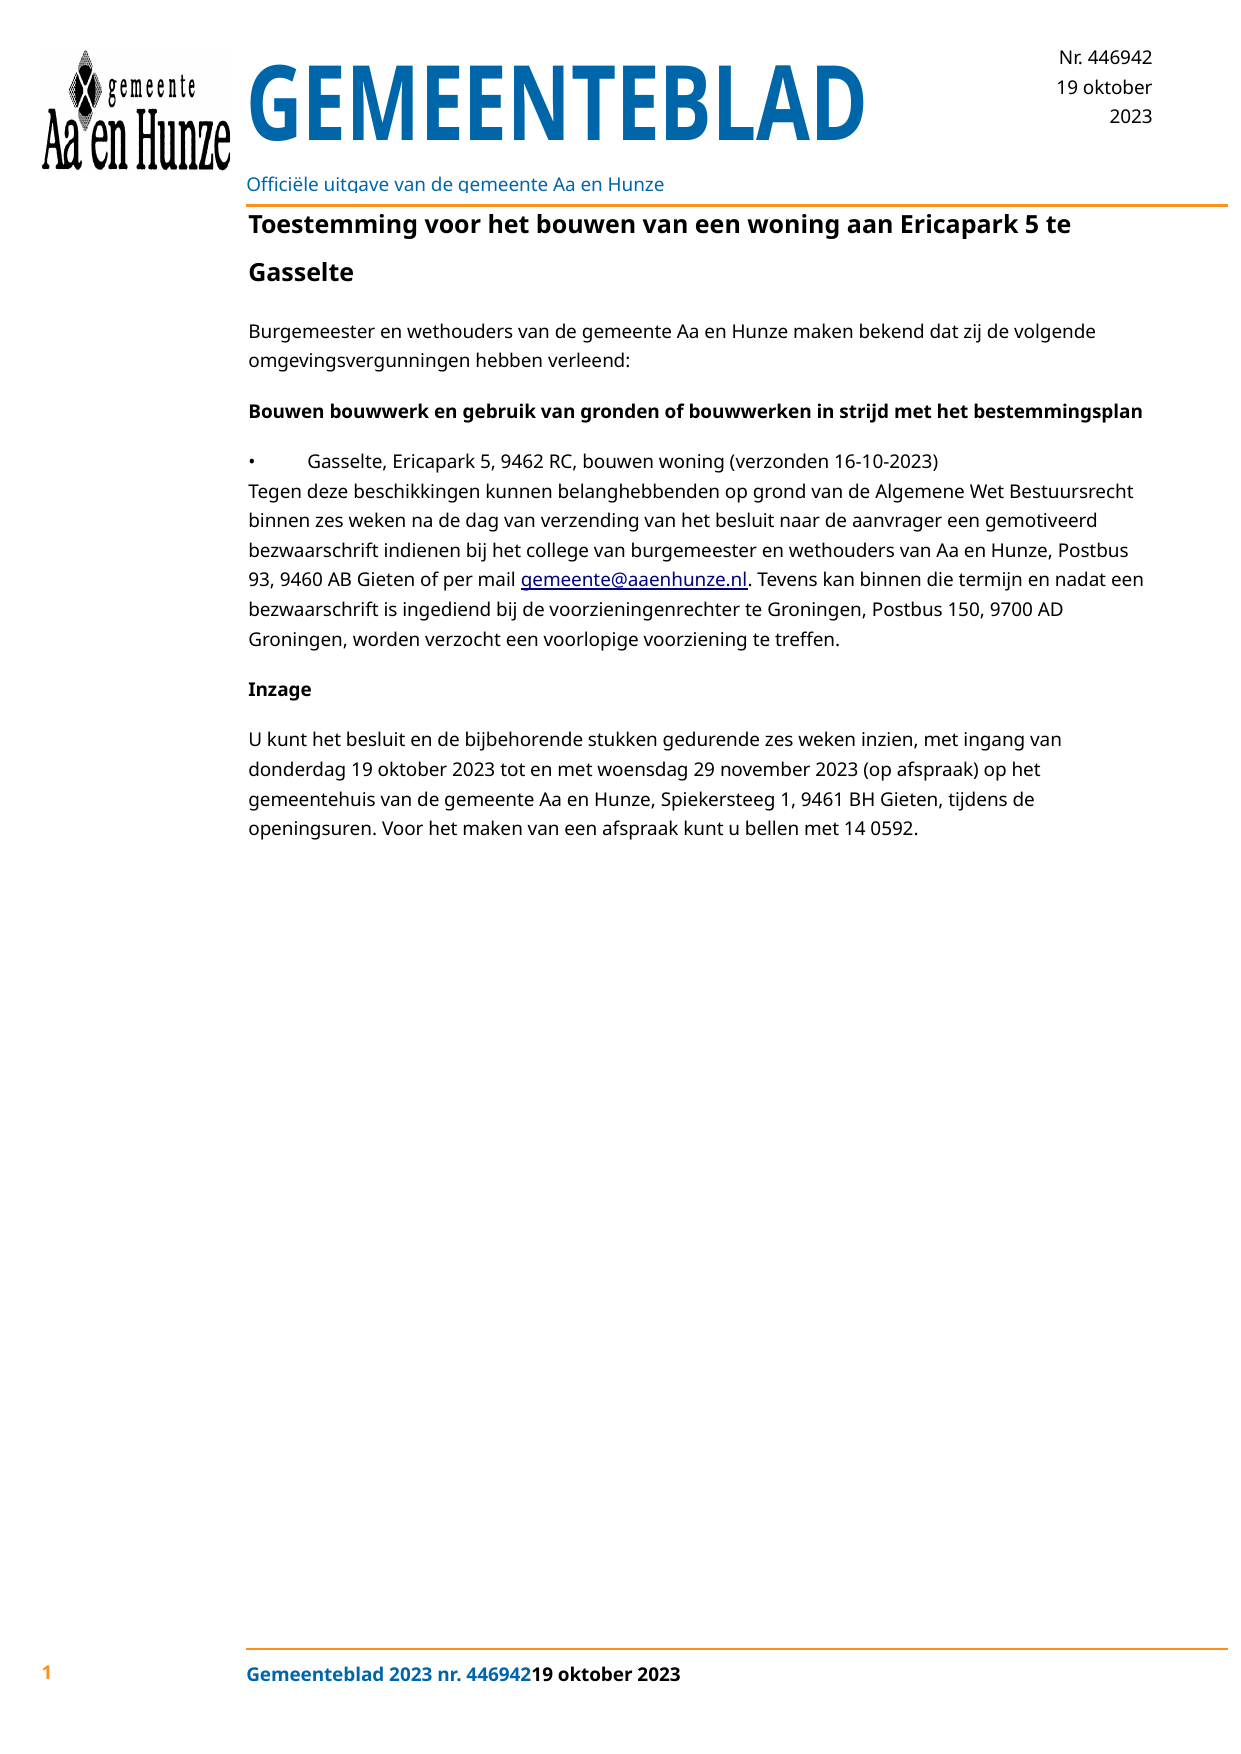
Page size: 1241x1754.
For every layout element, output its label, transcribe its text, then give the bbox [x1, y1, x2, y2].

text Burgemeester en wethouders van de gemeente Aa en Hunze maken bekend dat zij de volgende omgevingsvergunningen hebben verleend: [248, 318, 1152, 373]
text U kunt het besluit en de bijbehorende stukken gedurende zes weken inzien, met ingang van donderdag 19 oktober 2023 tot en met woensdag 29 november 2023 (op afspraak) op het gemeentehuis van de gemeente Aa en Hunze, Spiekersteeg 1, 9461 BH Gieten, tijdens de openingsuren. Voor het maken van een afspraak kunt u bellen met 14 0592. [248, 727, 1152, 841]
text Bouwen bouwwerk en gebruik van gronden of bouwwerken in strijd met het bestemmingsplan [248, 398, 1152, 424]
picture [41, 47, 231, 172]
text Tegen deze beschikkingen kunnen belanghebbenden op grond van de Algemene Wet Bestuursrecht binnen zes weken na de dag van verzending van het besluit naar de aanvrager een gemotiveerd bezwaarschrift indienen bij het college van burgemeester en wethouders van Aa en Hunze, Postbus 93, 9460 AB Gieten of per mail gemeente@aaenhunze.nl. Tevens kan binnen die termijn en nadat een bezwaarschrift is ingediend bij de voorzieningenrechter te Groningen, Postbus 150, 9700 AD Groningen, worden verzocht een voorlopige voorziening te treffen. [248, 478, 1152, 652]
text Toestemming voor het bouwen van een woning aan Ericapark 5 te Gasselte [248, 207, 1152, 288]
text Inzage [248, 676, 1152, 702]
list Gasselte, Ericapark 5, 9462 RC, bouwen woning (verzonden 16-10-2023) [248, 448, 1152, 474]
